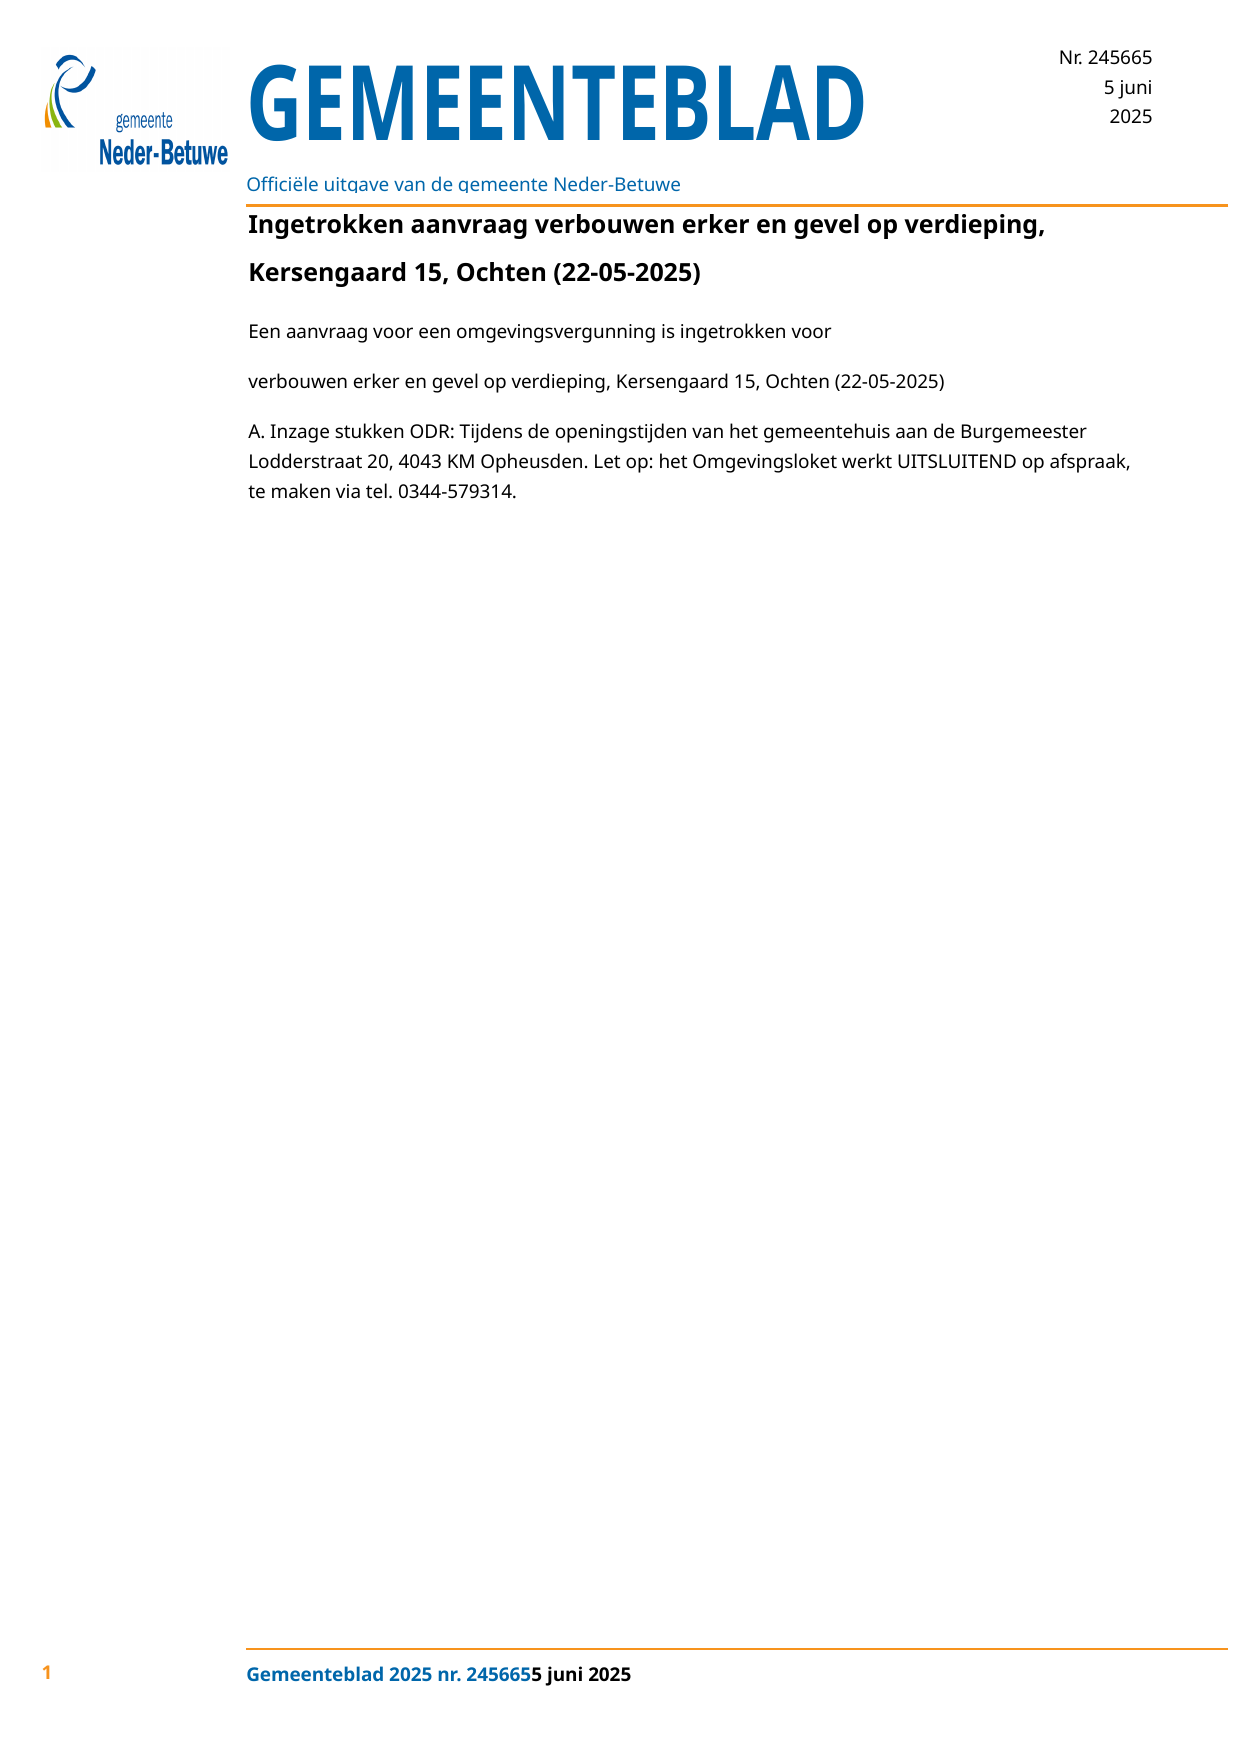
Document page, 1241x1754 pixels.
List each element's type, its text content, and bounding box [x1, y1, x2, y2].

picture [41, 47, 231, 172]
text Ingetrokken aanvraag verbouwen erker en gevel op verdieping, Kersengaard 15, Ochten (22-05-2025) [248, 207, 1152, 288]
text A. Inzage stukken ODR: Tijdens de openingstijden van het gemeentehuis aan de Burgemeester Lodderstraat 20, 4043 KM Opheusden. Let op: het Omgevingsloket werkt UITSLUITEND op afspraak, te maken via tel. 0344-579314. [248, 419, 1152, 504]
text verbouwen erker en gevel op verdieping, Kersengaard 15, Ochten (22-05-2025) [248, 368, 1152, 394]
text Een aanvraag voor een omgevingsvergunning is ingetrokken voor [248, 318, 1152, 344]
